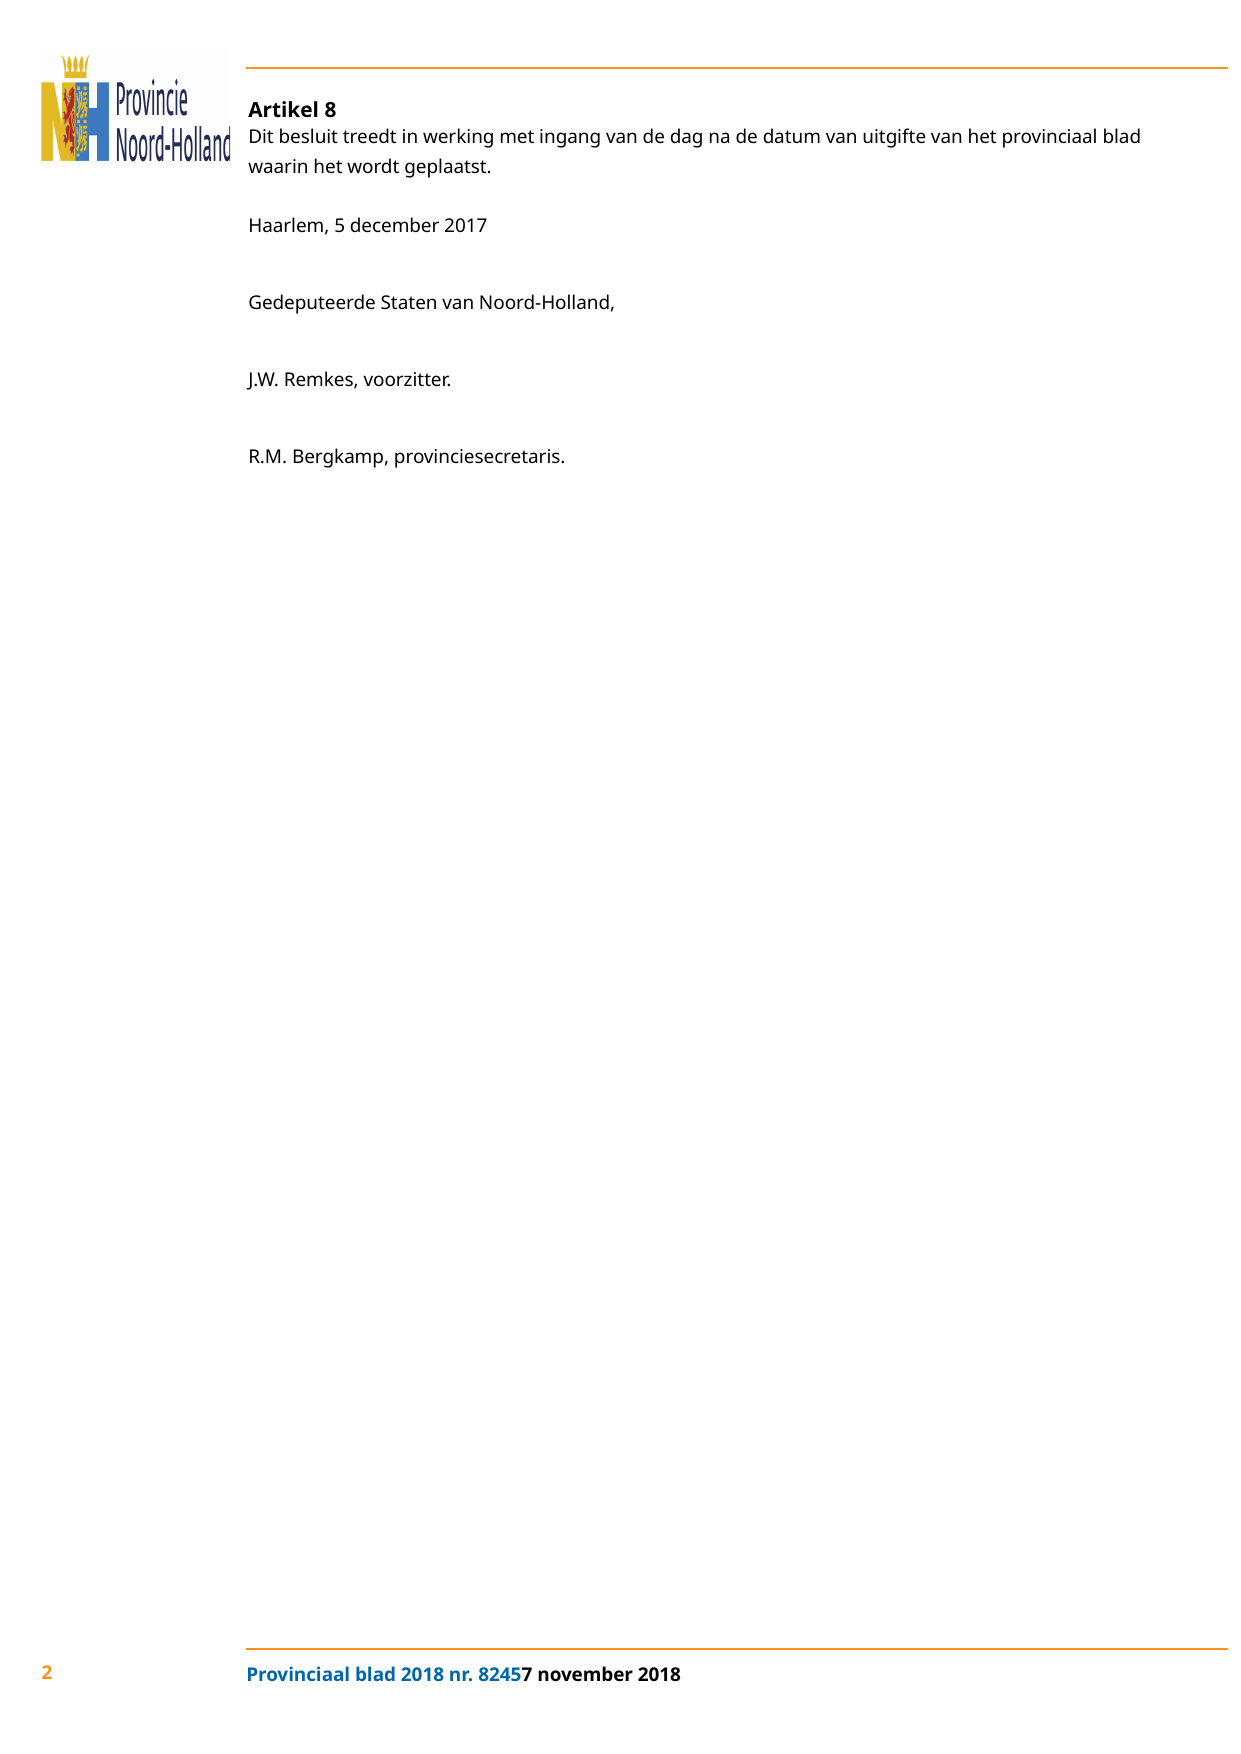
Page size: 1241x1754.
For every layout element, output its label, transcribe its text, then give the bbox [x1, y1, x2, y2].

text Haarlem, 5 december 2017 [248, 212, 1152, 238]
text J.W. Remkes, voorzitter. [248, 366, 1152, 392]
text R.M. Bergkamp, provinciesecretaris. [248, 443, 1152, 469]
text Gedeputeerde Staten van Noord-Holland, [248, 289, 1152, 315]
text Dit besluit treedt in werking met ingang van de dag na de datum van uitgifte van het provinciaal blad waarin het wordt geplaatst. [248, 123, 1152, 178]
text Artikel 8 [248, 95, 1152, 123]
picture [41, 47, 231, 172]
